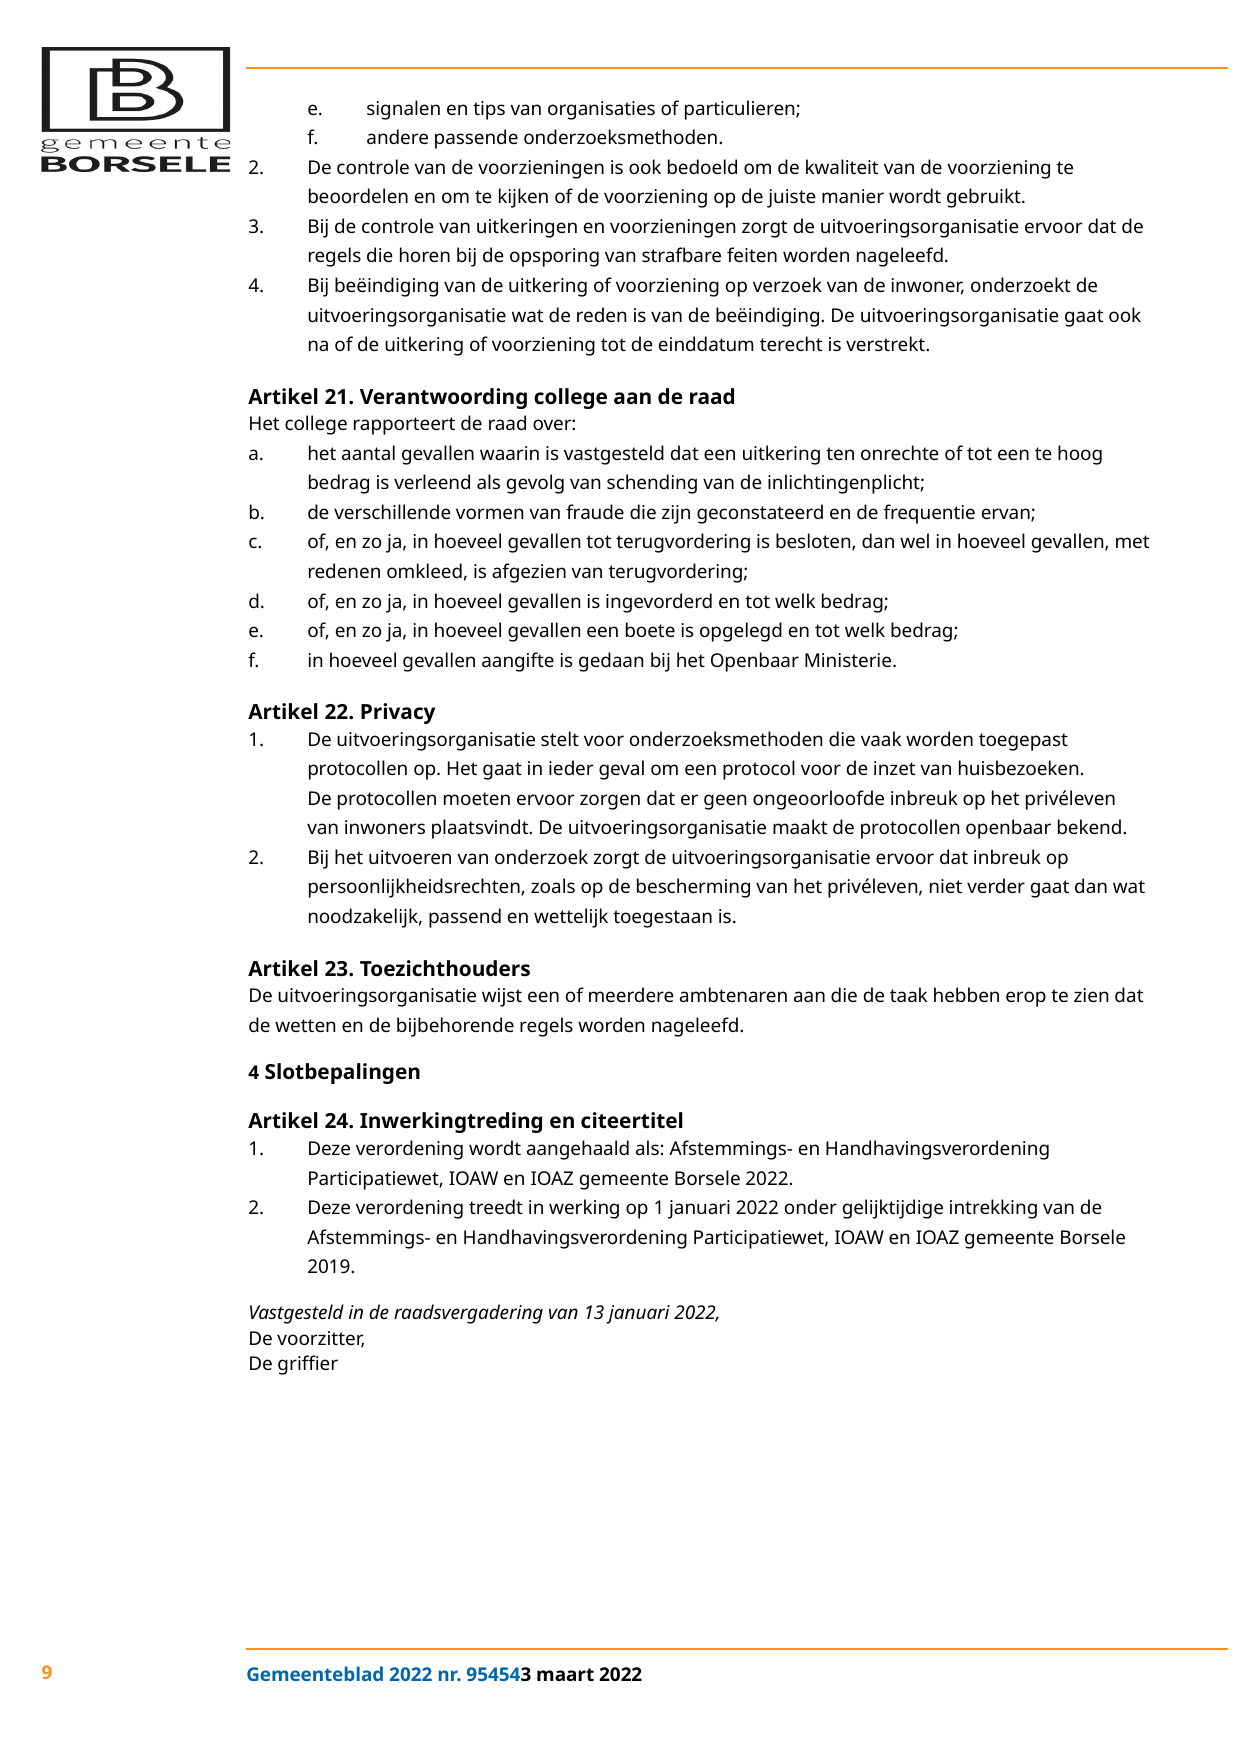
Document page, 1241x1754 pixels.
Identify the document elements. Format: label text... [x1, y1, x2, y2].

list of, en zo ja, in hoeveel gevallen is ingevorderd en tot welk bedrag; [248, 588, 1152, 613]
list signalen en tips van organisaties of particulieren; [307, 95, 1152, 121]
list De uitvoeringsorganisatie stelt voor onderzoeksmethoden die vaak worden toegepast protocollen op. Het gaat in ieder geval om een protocol voor de inzet van huisbezoeken. [248, 726, 1152, 781]
list De protocollen moeten ervoor zorgen dat er geen ongeoorloofde inbreuk op het privéleven van inwoners plaatsvindt. De uitvoeringsorganisatie maakt de protocollen openbaar bekend. [248, 785, 1152, 840]
text 4 Slotbepalingen [248, 1057, 1152, 1086]
text Artikel 24. Inwerkingtreding en citeertitel [248, 1107, 1152, 1135]
list Bij beëindiging van de uitkering of voorziening op verzoek van de inwoner, onderzoekt de uitvoeringsorganisatie wat de reden is van de beëindiging. De uitvoeringsorganisatie gaat ook na of de uitkering of voorziening tot de einddatum terecht is verstrekt. [248, 272, 1152, 357]
text Vastgesteld in de raadsvergadering van 13 januari 2022, [248, 1299, 1152, 1325]
text Artikel 22. Privacy [248, 697, 1152, 726]
list andere passende onderzoeksmethoden. [307, 124, 1152, 150]
text Artikel 23. Toezichthouders [248, 954, 1152, 982]
list Bij het uitvoeren van onderzoek zorgt de uitvoeringsorganisatie ervoor dat inbreuk op persoonlijkheidsrechten, zoals op de bescherming van het privéleven, niet verder gaat dan wat noodzakelijk, passend en wettelijk toegestaan is. [248, 844, 1152, 929]
list in hoeveel gevallen aangifte is gedaan bij het Openbaar Ministerie. [248, 647, 1152, 673]
text Het college rapporteert de raad over: [248, 410, 1152, 436]
list de verschillende vormen van fraude die zijn geconstateerd en de frequentie ervan; [248, 499, 1152, 525]
text Artikel 21. Verantwoording college aan de raad [248, 382, 1152, 410]
picture [41, 47, 231, 172]
text De griffier [248, 1351, 1152, 1376]
list Deze verordening wordt aangehaald als: Afstemmings- en Handhavingsverordening Participatiewet, IOAW en IOAZ gemeente Borsele 2022. [248, 1135, 1152, 1190]
text De voorzitter, [248, 1325, 1152, 1351]
list De controle van de voorzieningen is ook bedoeld om de kwaliteit van de voorziening te beoordelen en om te kijken of de voorziening op de juiste manier wordt gebruikt. [248, 154, 1152, 209]
list of, en zo ja, in hoeveel gevallen tot terugvordering is besloten, dan wel in hoeveel gevallen, met redenen omkleed, is afgezien van terugvordering; [248, 529, 1152, 584]
list of, en zo ja, in hoeveel gevallen een boete is opgelegd en tot welk bedrag; [248, 617, 1152, 643]
list Bij de controle van uitkeringen en voorzieningen zorgt de uitvoeringsorganisatie ervoor dat de regels die horen bij de opsporing van strafbare feiten worden nageleefd. [248, 213, 1152, 268]
text De uitvoeringsorganisatie wijst een of meerdere ambtenaren aan die de taak hebben erop te zien dat de wetten en de bijbehorende regels worden nageleefd. [248, 982, 1152, 1037]
list het aantal gevallen waarin is vastgesteld dat een uitkering ten onrechte of tot een te hoog bedrag is verleend als gevolg van schending van de inlichtingenplicht; [248, 440, 1152, 495]
list Deze verordening treedt in werking op 1 januari 2022 onder gelijktijdige intrekking van de Afstemmings- en Handhavingsverordening Participatiewet, IOAW en IOAZ gemeente Borsele 2019. [248, 1194, 1152, 1279]
